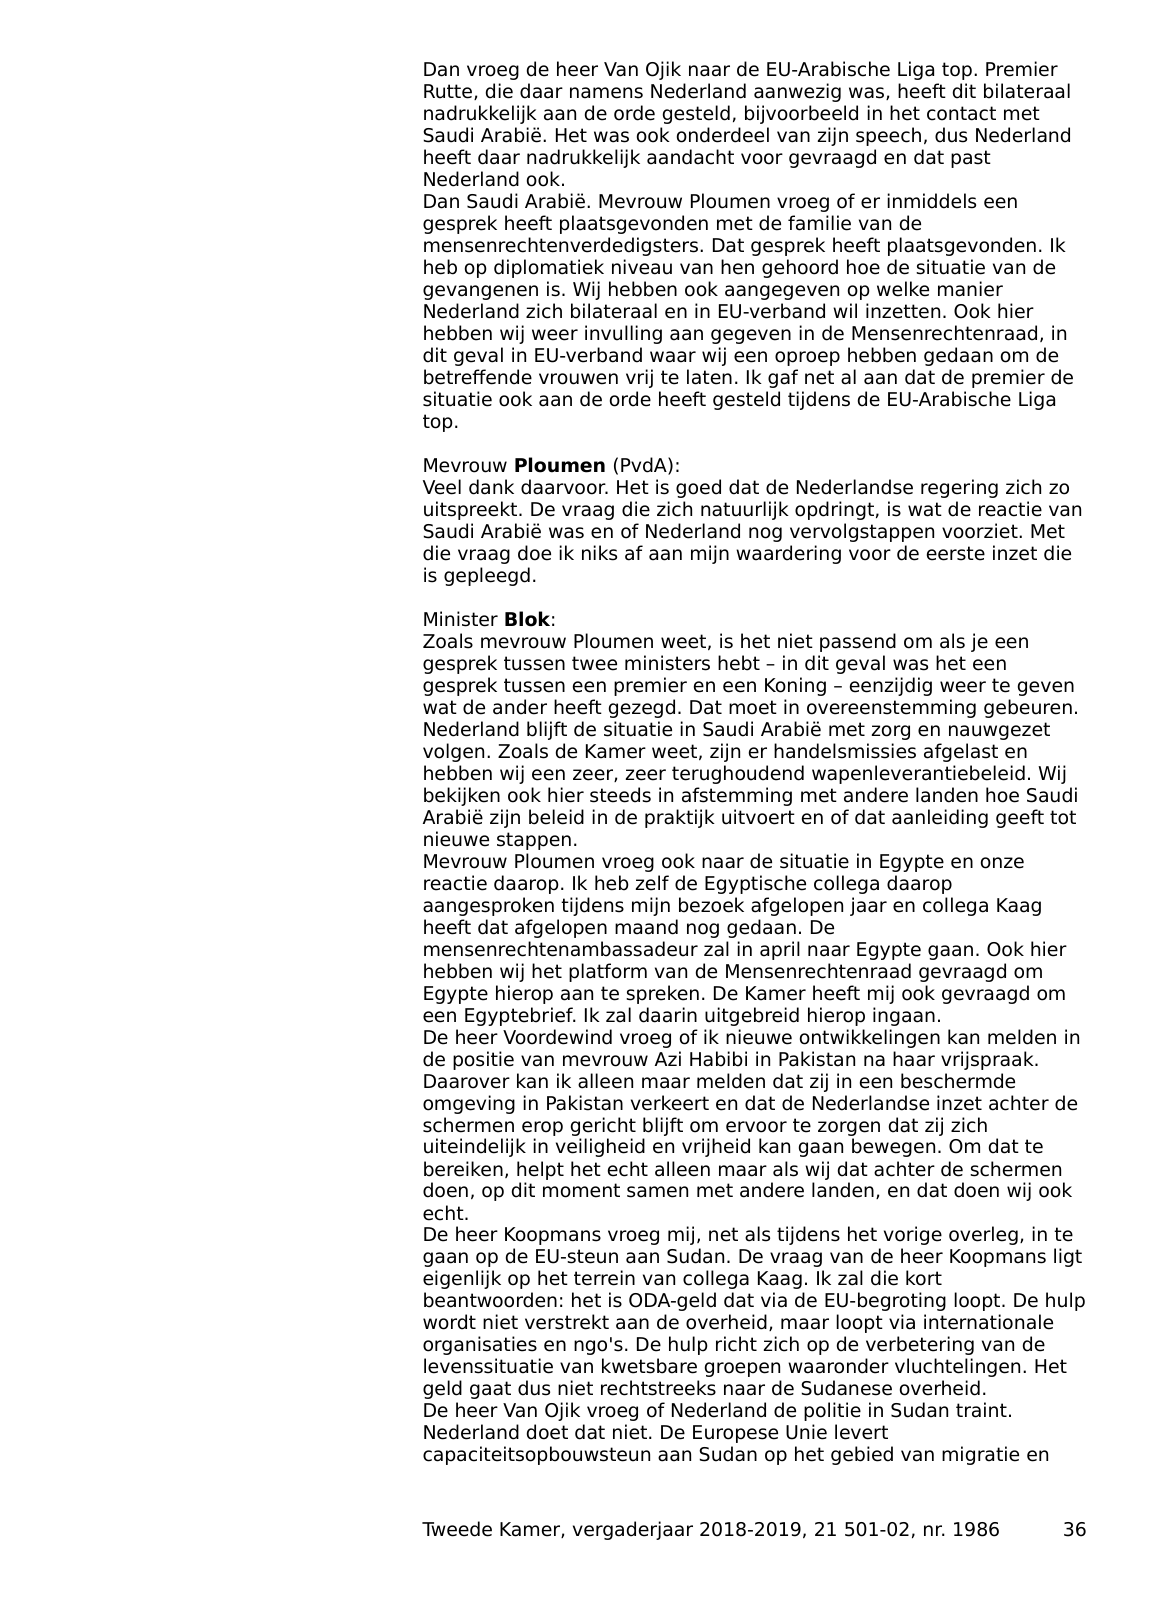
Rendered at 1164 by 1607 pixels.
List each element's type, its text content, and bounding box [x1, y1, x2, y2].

text De heer Van Ojik vroeg of Nederland de politie in Sudan traint. Nederland doet dat niet. De Europese Unie levert capaciteitsopbouwsteun aan Sudan op het gebied van migratie en [422, 1400, 1087, 1466]
text De heer Koopmans vroeg mij, net als tijdens het vorige overleg, in te gaan op de EU-steun aan Sudan. De vraag van de heer Koopmans ligt eigenlijk op het terrein van collega Kaag. Ik zal die kort beantwoorden: het is ODA-geld dat via de EU-begroting loopt. De hulp wordt niet verstrekt aan de overheid, maar loopt via internationale organisaties en ngo's. De hulp richt zich op de verbetering van de levenssituatie van kwetsbare groepen waaronder vluchtelingen. Het geld gaat dus niet rechtstreeks naar de Sudanese overheid. [422, 1224, 1087, 1400]
text Veel dank daarvoor. Het is goed dat de Nederlandse regering zich zo uitspreekt. De vraag die zich natuurlijk opdringt, is wat de reactie van Saudi Arabië was en of Nederland nog vervolgstappen voorziet. Met die vraag doe ik niks af aan mijn waardering voor de eerste inzet die is gepleegd. [422, 477, 1087, 587]
text Mevrouw Ploumen (PvdA): [422, 455, 1087, 477]
text Mevrouw Ploumen vroeg ook naar de situatie in Egypte en onze reactie daarop. Ik heb zelf de Egyptische collega daarop aangesproken tijdens mijn bezoek afgelopen jaar en collega Kaag heeft dat afgelopen maand nog gedaan. De mensenrechtenambassadeur zal in april naar Egypte gaan. Ook hier hebben wij het platform van de Mensenrechtenraad gevraagd om Egypte hierop aan te spreken. De Kamer heeft mij ook gevraagd om een Egyptebrief. Ik zal daarin uitgebreid hierop ingaan. [422, 851, 1087, 1027]
text Dan Saudi Arabië. Mevrouw Ploumen vroeg of er inmiddels een gesprek heeft plaatsgevonden met de familie van de mensenrechtenverdedigsters. Dat gesprek heeft plaatsgevonden. Ik heb op diplomatiek niveau van hen gehoord hoe de situatie van de gevangenen is. Wij hebben ook aangegeven op welke manier Nederland zich bilateraal en in EU-verband wil inzetten. Ook hier hebben wij weer invulling aan gegeven in de Mensenrechtenraad, in dit geval in EU-verband waar wij een oproep hebben gedaan om de betreffende vrouwen vrij te laten. Ik gaf net al aan dat de premier de situatie ook aan de orde heeft gesteld tijdens de EU-Arabische Liga top. [422, 191, 1087, 433]
text De heer Voordewind vroeg of ik nieuwe ontwikkelingen kan melden in de positie van mevrouw Azi Habibi in Pakistan na haar vrijspraak. Daarover kan ik alleen maar melden dat zij in een beschermde omgeving in Pakistan verkeert en dat de Nederlandse inzet achter de schermen erop gericht blijft om ervoor te zorgen dat zij zich uiteindelijk in veiligheid en vrijheid kan gaan bewegen. Om dat te bereiken, helpt het echt alleen maar als wij dat achter de schermen doen, op dit moment samen met andere landen, en dat doen wij ook echt. [422, 1027, 1087, 1224]
text Dan vroeg de heer Van Ojik naar de EU-Arabische Liga top. Premier Rutte, die daar namens Nederland aanwezig was, heeft dit bilateraal nadrukkelijk aan de orde gesteld, bijvoorbeeld in het contact met Saudi Arabië. Het was ook onderdeel van zijn speech, dus Nederland heeft daar nadrukkelijk aandacht voor gevraagd en dat past Nederland ook. [422, 59, 1087, 191]
text Zoals mevrouw Ploumen weet, is het niet passend om als je een gesprek tussen twee ministers hebt – in dit geval was het een gesprek tussen een premier en een Koning – eenzijdig weer te geven wat de ander heeft gezegd. Dat moet in overeenstemming gebeuren. [422, 631, 1087, 719]
text Minister Blok: [422, 609, 1087, 631]
text Nederland blijft de situatie in Saudi Arabië met zorg en nauwgezet volgen. Zoals de Kamer weet, zijn er handelsmissies afgelast en hebben wij een zeer, zeer terughoudend wapenleverantiebeleid. Wij bekijken ook hier steeds in afstemming met andere landen hoe Saudi Arabië zijn beleid in de praktijk uitvoert en of dat aanleiding geeft tot nieuwe stappen. [422, 719, 1087, 851]
